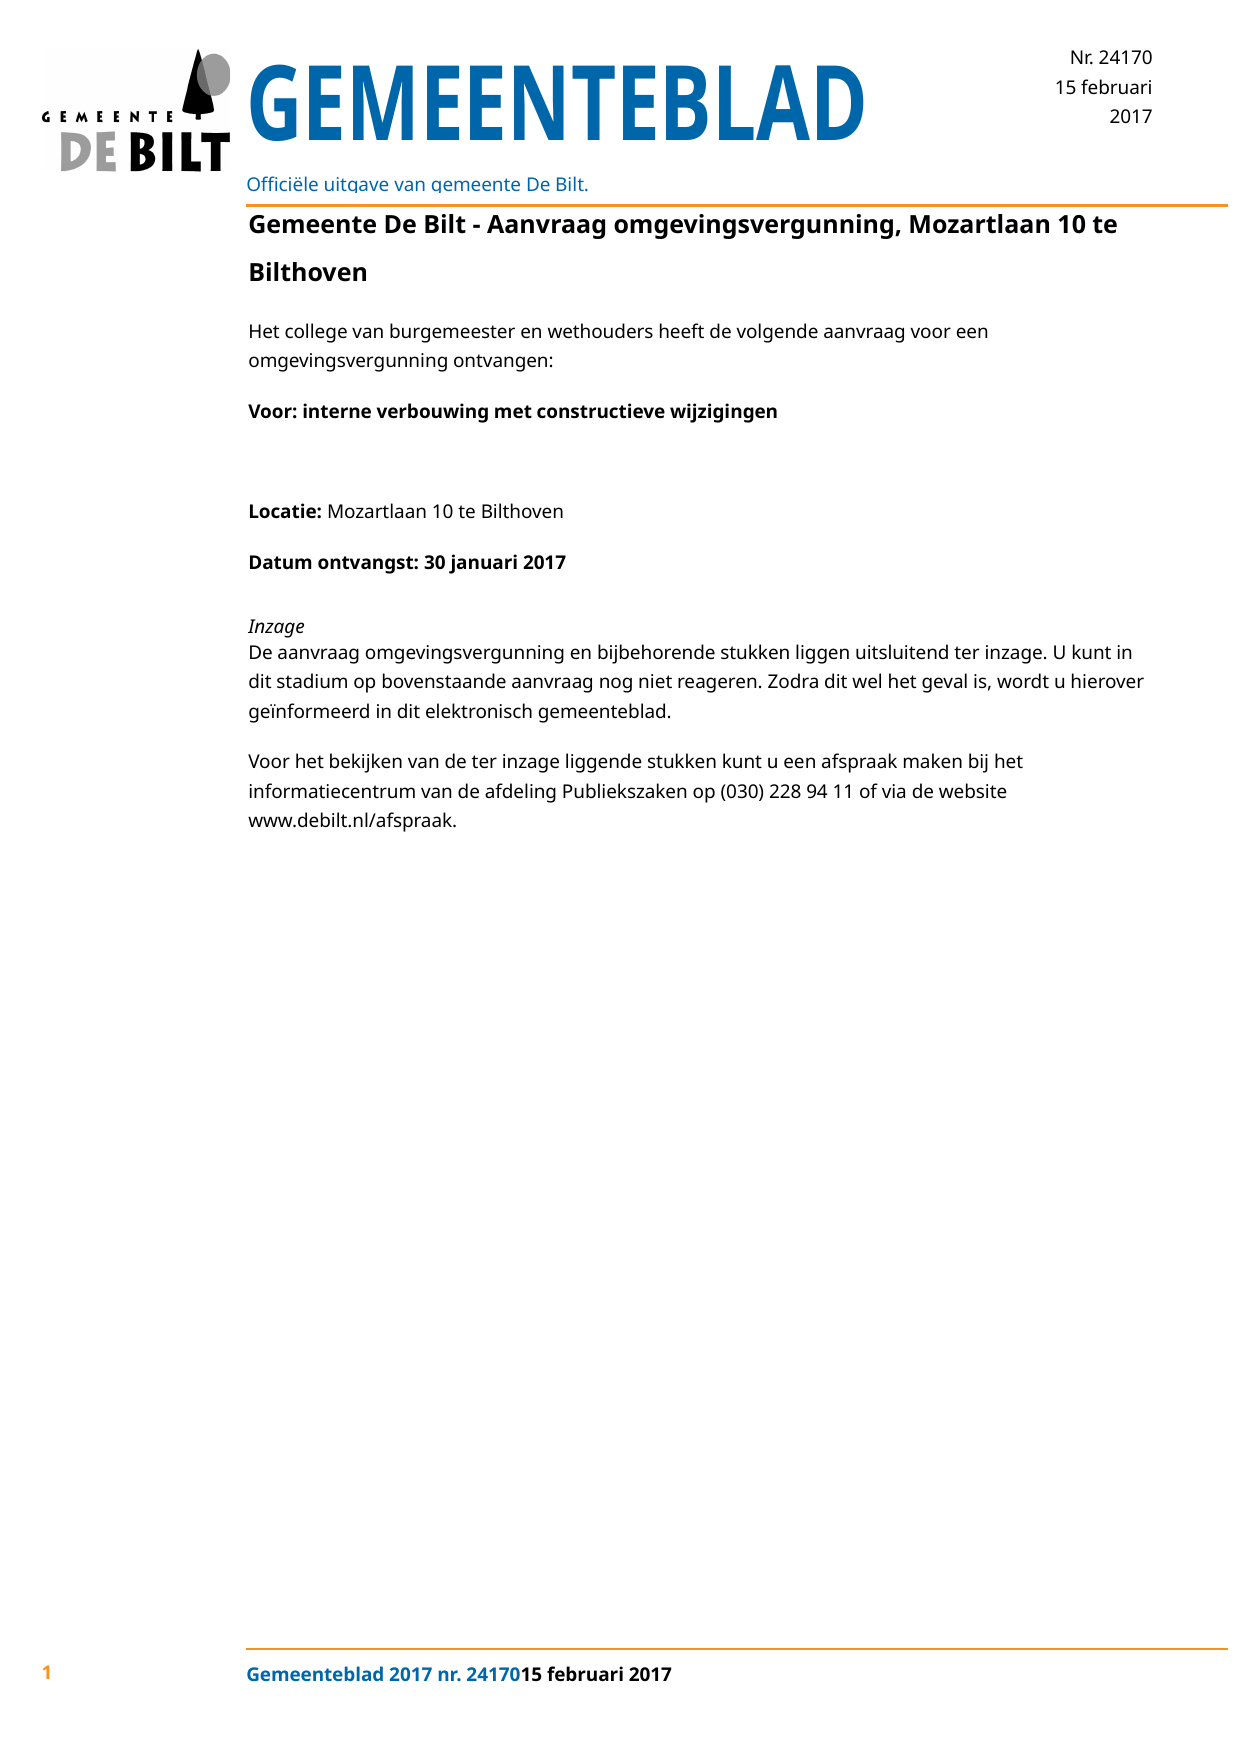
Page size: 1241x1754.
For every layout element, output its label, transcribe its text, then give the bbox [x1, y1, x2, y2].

text Datum ontvangst: 30 januari 2017 [248, 549, 1152, 575]
text Het college van burgemeester en wethouders heeft de volgende aanvraag voor een omgevingsvergunning ontvangen: [248, 318, 1152, 373]
text Inzage [248, 613, 1152, 639]
text Voor: interne verbouwing met constructieve wijzigingen [248, 398, 1152, 424]
picture [41, 47, 231, 172]
text Gemeente De Bilt - Aanvraag omgevingsvergunning, Mozartlaan 10 te Bilthoven [248, 207, 1152, 288]
text Voor het bekijken van de ter inzage liggende stukken kunt u een afspraak maken bij het informatiecentrum van de afdeling Publiekszaken op (030) 228 94 11 of via de website www.debilt.nl/afspraak. [248, 748, 1152, 833]
text Locatie: Mozartlaan 10 te Bilthoven [248, 499, 1152, 524]
text De aanvraag omgevingsvergunning en bijbehorende stukken liggen uitsluitend ter inzage. U kunt in dit stadium op bovenstaande aanvraag nog niet reageren. Zodra dit wel het geval is, wordt u hierover geïnformeerd in dit elektronisch gemeenteblad. [248, 639, 1152, 724]
